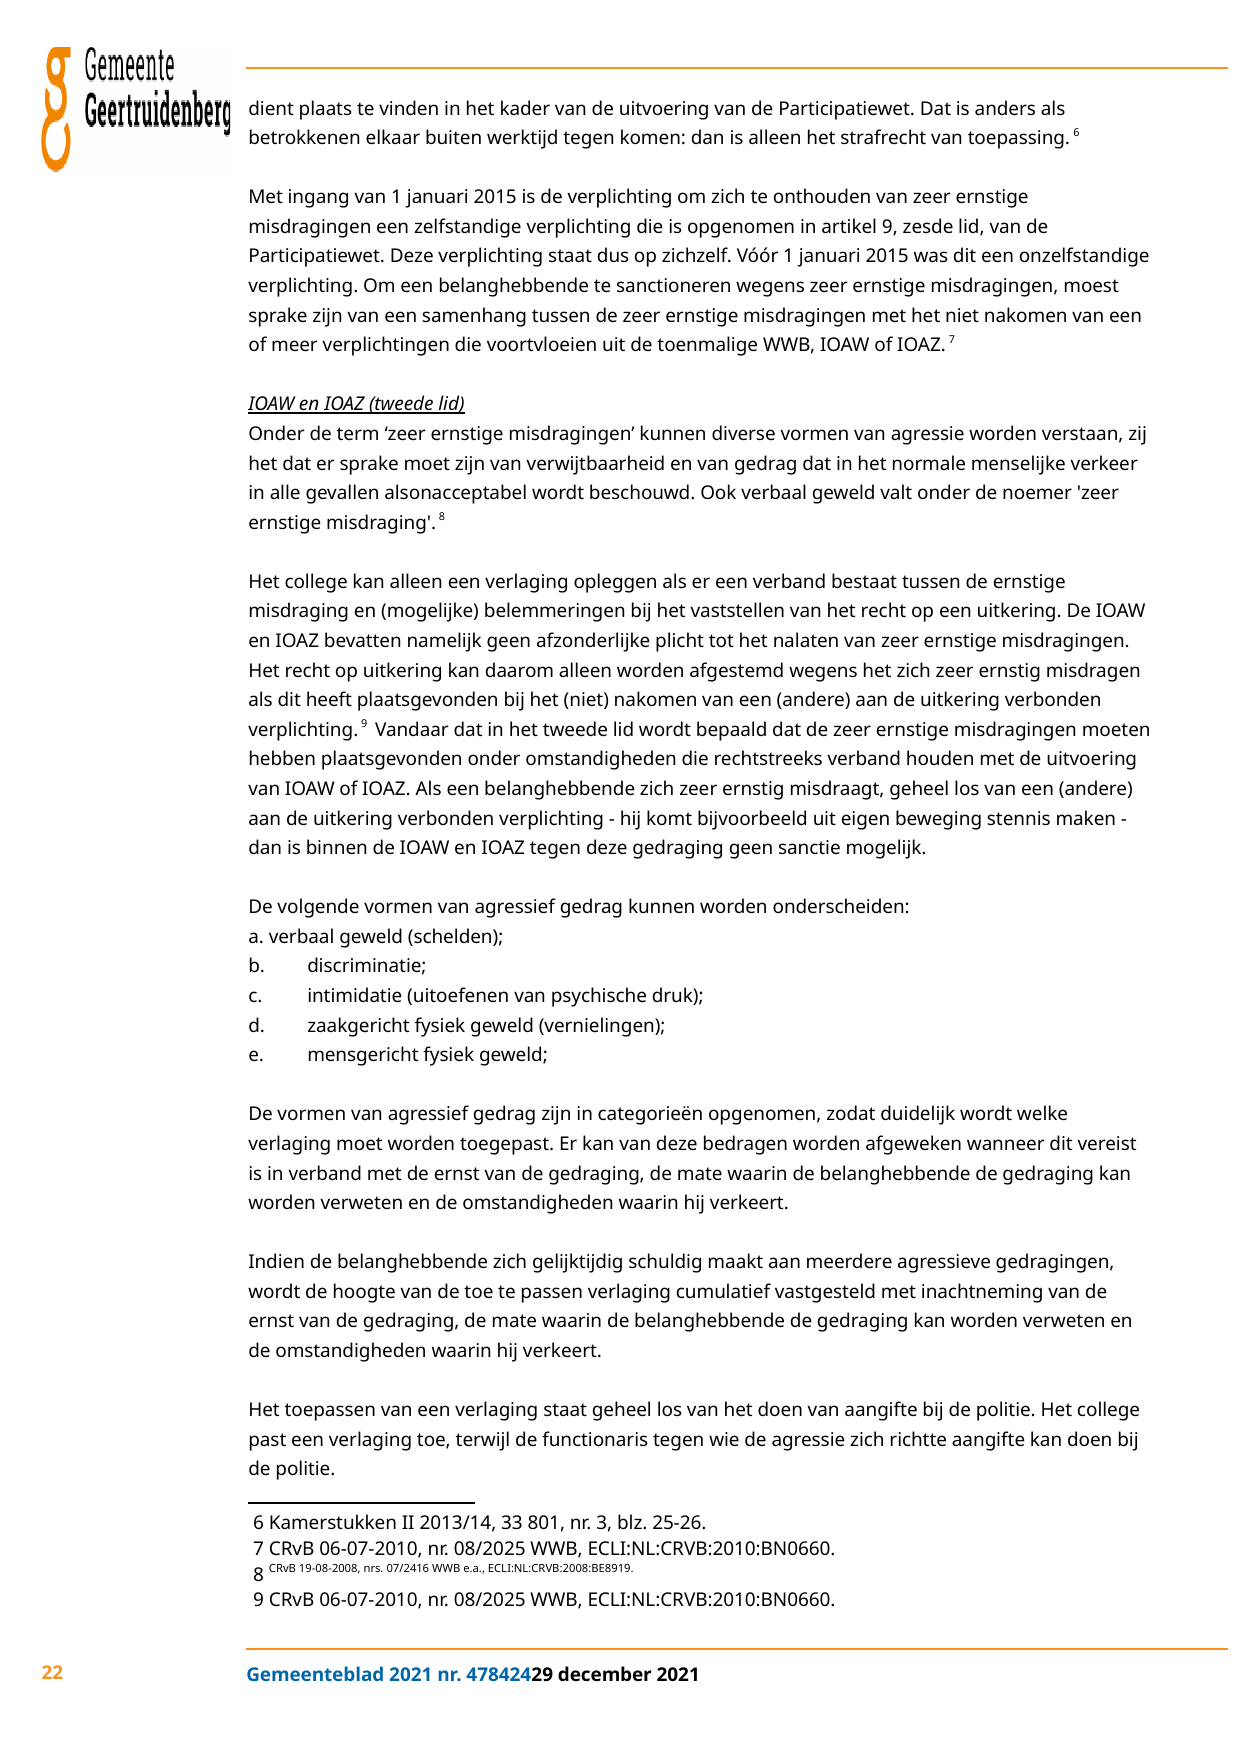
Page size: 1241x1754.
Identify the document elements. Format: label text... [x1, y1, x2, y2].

text De volgende vormen van agressief gedrag kunnen worden onderscheiden: [248, 893, 1152, 919]
text Het toepassen van een verlaging staat geheel los van het doen van aangifte bij de politie. Het college past een verlaging toe, terwijl de functionaris tegen wie de agressie zich richtte aangifte kan doen bij de politie. [248, 1396, 1152, 1481]
list intimidatie (uitoefenen van psychische druk); [248, 982, 1152, 1008]
text IOAW en IOAZ (tweede lid) [248, 391, 1152, 416]
list mensgericht fysiek geweld; [248, 1041, 1152, 1067]
text CRvB 19-08-2008, nrs. 07/2416 WWB e.a., ECLI:NL:CRVB:2008:BE8919. [248, 1561, 1152, 1586]
list discriminatie; [248, 953, 1152, 978]
text Het college kan alleen een verlaging opleggen als er een verband bestaat tussen de ernstige misdraging en (mogelijke) belemmeringen bij het vaststellen van het recht op een uitkering. De IOAW en IOAZ bevatten namelijk geen afzonderlijke plicht tot het nalaten van zeer ernstige misdragingen. Het recht op uitkering kan daarom alleen worden afgestemd wegens het zich zeer ernstig misdragen als dit heeft plaatsgevonden bij het (niet) nakomen van een (andere) aan de uitkering verbonden verplichting. Vandaar dat in het tweede lid wordt bepaald dat de zeer ernstige misdragingen moeten hebben plaatsgevonden onder omstandigheden die rechtstreeks verband houden met de uitvoering van IOAW of IOAZ. Als een belanghebbende zich zeer ernstig misdraagt, geheel los van een (andere) aan de uitkering verbonden verplichting - hij komt bijvoorbeeld uit eigen beweging stennis maken - dan is binnen de IOAW en IOAZ tegen deze gedraging geen sanctie mogelijk. [248, 568, 1152, 860]
list zaakgericht fysiek geweld (vernielingen); [248, 1012, 1152, 1038]
text Met ingang van 1 januari 2015 is de verplichting om zich te onthouden van zeer ernstige misdragingen een zelfstandige verplichting die is opgenomen in artikel 9, zesde lid, van de Participatiewet. Deze verplichting staat dus op zichzelf. Vóór 1 januari 2015 was dit een onzelfstandige verplichting. Om een belanghebbende te sanctioneren wegens zeer ernstige misdragingen, moest sprake zijn van een samenhang tussen de zeer ernstige misdragingen met het niet nakomen van een of meer verplichtingen die voortvloeien uit de toenmalige WWB, IOAW of IOAZ. [248, 183, 1152, 357]
text Kamerstukken II 2013/14, 33 801, nr. 3, blz. 25-26. [248, 1509, 1152, 1535]
text CRvB 06-07-2010, nr. 08/2025 WWB, ECLI:NL:CRVB:2010:BN0660. [248, 1535, 1152, 1561]
text dient plaats te vinden in het kader van de uitvoering van de Participatiewet. Dat is anders als betrokkenen elkaar buiten werktijd tegen komen: dan is alleen het strafrecht van toepassing. [248, 95, 1152, 150]
text De vormen van agressief gedrag zijn in categorieën opgenomen, zodat duidelijk wordt welke verlaging moet worden toegepast. Er kan van deze bedragen worden afgeweken wanneer dit vereist is in verband met de ernst van de gedraging, de mate waarin de belanghebbende de gedraging kan worden verweten en de omstandigheden waarin hij verkeert. [248, 1101, 1152, 1215]
text Indien de belanghebbende zich gelijktijdig schuldig maakt aan meerdere agressieve gedragingen, wordt de hoogte van de toe te passen verlaging cumulatief vastgesteld met inachtneming van de ernst van de gedraging, de mate waarin de belanghebbende de gedraging kan worden verweten en de omstandigheden waarin hij verkeert. [248, 1248, 1152, 1363]
picture [41, 47, 231, 172]
text CRvB 06-07-2010, nr. 08/2025 WWB, ECLI:NL:CRVB:2010:BN0660. [248, 1586, 1152, 1612]
text a. verbaal geweld (schelden); [248, 923, 1152, 949]
text Onder de term ‘zeer ernstige misdragingen’ kunnen diverse vormen van agressie worden verstaan, zij het dat er sprake moet zijn van verwijtbaarheid en van gedrag dat in het normale menselijke verkeer in alle gevallen alsonacceptabel wordt beschouwd. Ook verbaal geweld valt onder de noemer 'zeer ernstige misdraging'. [248, 420, 1152, 535]
